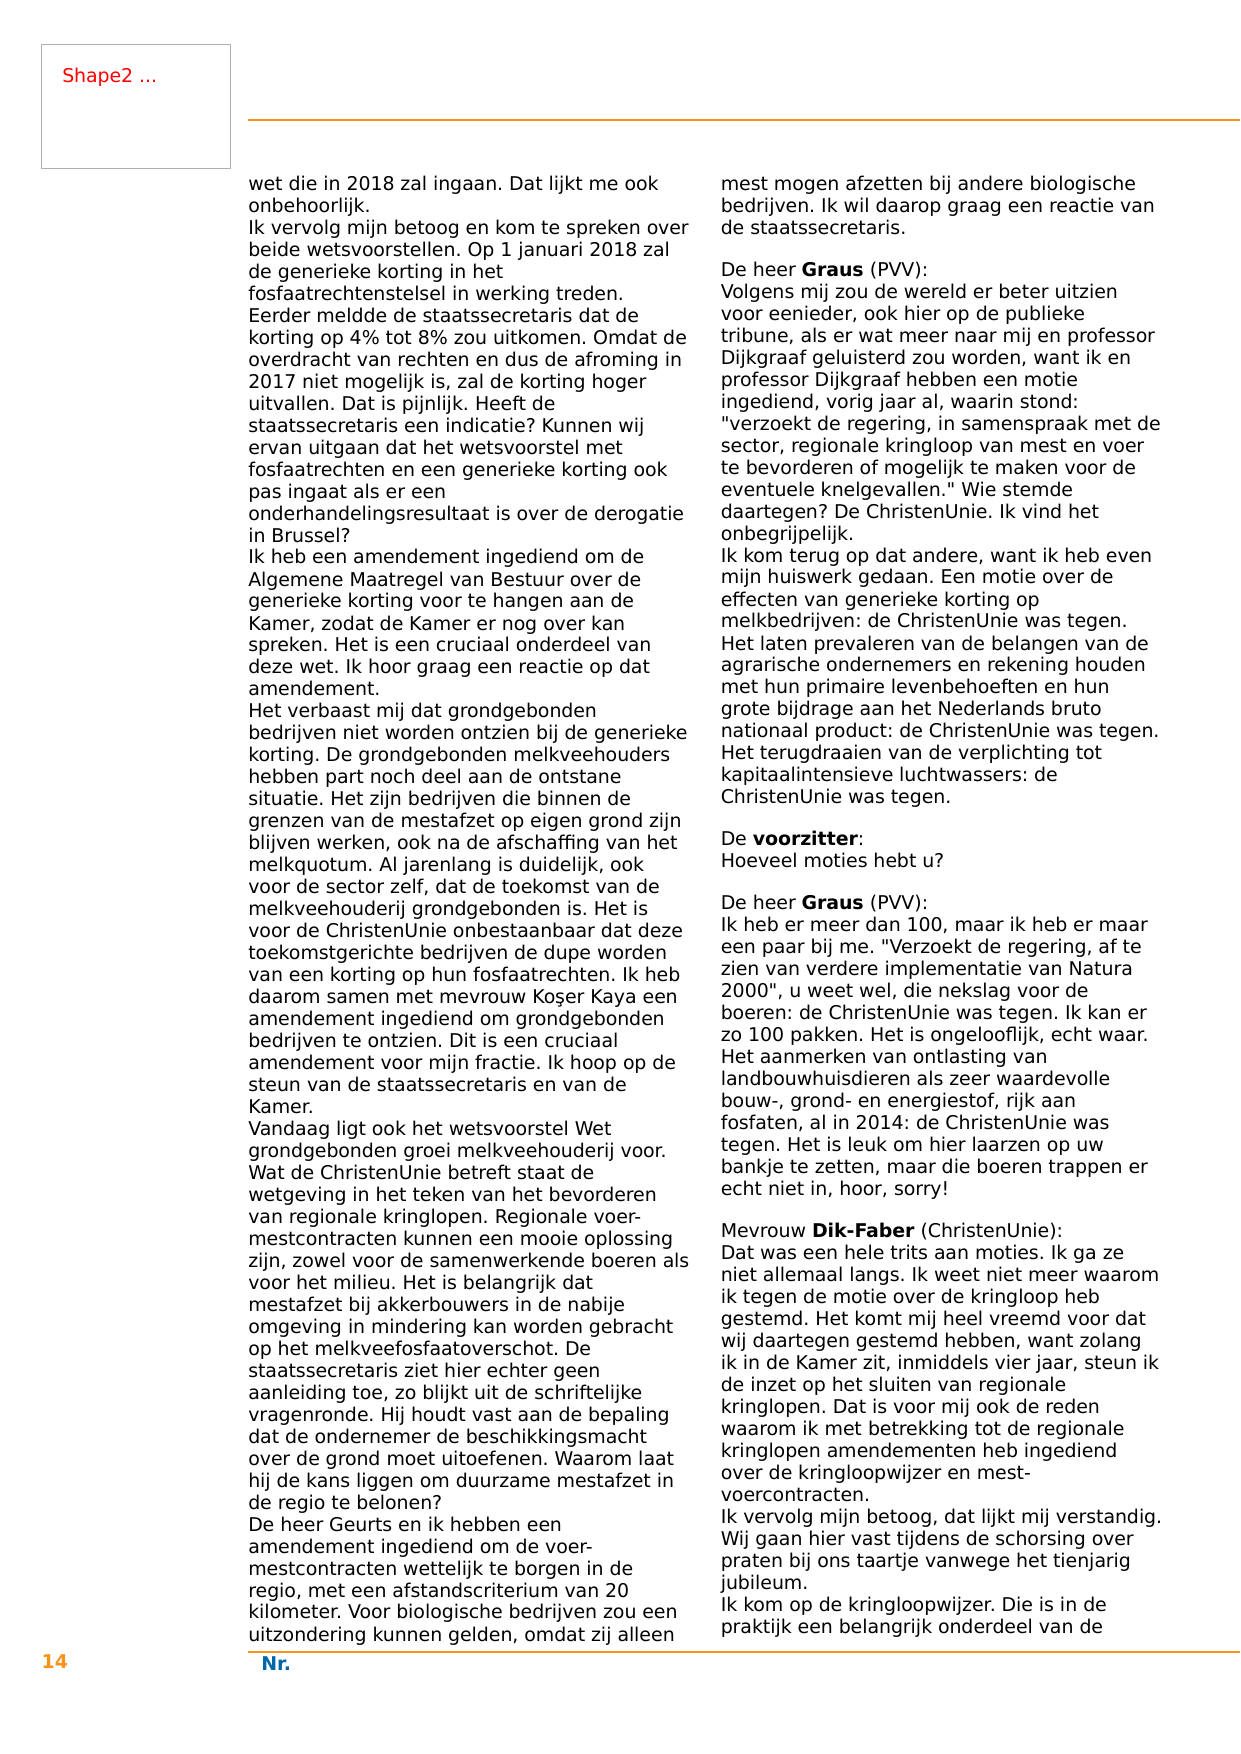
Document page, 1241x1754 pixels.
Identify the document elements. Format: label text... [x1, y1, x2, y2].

text Ik heb er meer dan 100, maar ik heb er maar een paar bij me. "Verzoekt de regering, af te zien van verdere implementatie van Natura 2000", u weet wel, die nekslag voor de boeren: de ChristenUnie was tegen. Ik kan er zo 100 pakken. Het is ongelooflijk, echt waar. Het aanmerken van ontlasting van landbouwhuisdieren als zeer waardevolle bouw-, grond- en energiestof, rijk aan fosfaten, al in 2014: de ChristenUnie was tegen. Het is leuk om hier laarzen op uw bankje te zetten, maar die boeren trappen er echt niet in, hoor, sorry! [721, 914, 1163, 1200]
text wet die in 2018 zal ingaan. Dat lijkt me ook onbehoorlijk. [248, 173, 691, 217]
text Hoeveel moties hebt u? [721, 850, 1163, 872]
text Ik vervolg mijn betoog en kom te spreken over beide wetsvoorstellen. Op 1 januari 2018 zal de generieke korting in het fosfaatrechtenstelsel in werking treden. Eerder meldde de staatssecretaris dat de korting op 4% tot 8% zou uitkomen. Omdat de overdracht van rechten en dus de afroming in 2017 niet mogelijk is, zal de korting hoger uitvallen. Dat is pijnlijk. Heeft de staatssecretaris een indicatie? Kunnen wij ervan uitgaan dat het wetsvoorstel met fosfaatrechten en een generieke korting ook pas ingaat als er een onderhandelingsresultaat is over de derogatie in Brussel? [248, 217, 691, 546]
text Mevrouw Dik-Faber (ChristenUnie): [721, 1220, 1163, 1242]
text Ik heb een amendement ingediend om de Algemene Maatregel van Bestuur over de generieke korting voor te hangen aan de Kamer, zodat de Kamer er nog over kan spreken. Het is een cruciaal onderdeel van deze wet. Ik hoor graag een reactie op dat amendement. [248, 546, 691, 700]
text Ik vervolg mijn betoog, dat lijkt mij verstandig. Wij gaan hier vast tijdens de schorsing over praten bij ons taartje vanwege het tienjarig jubileum. [721, 1506, 1163, 1593]
text De heer Geurts en ik hebben een amendement ingediend om de voer-mestcontracten wettelijk te borgen in de regio, met een afstandscriterium van 20 kilometer. Voor biologische bedrijven zou een uitzondering kunnen gelden, omdat zij alleen [248, 1513, 691, 1645]
text Dat was een hele trits aan moties. Ik ga ze niet allemaal langs. Ik weet niet meer waarom ik tegen de motie over de kringloop heb gestemd. Het komt mij heel vreemd voor dat wij daartegen gestemd hebben, want zolang ik in de Kamer zit, inmiddels vier jaar, steun ik de inzet op het sluiten van regionale kringlopen. Dat is voor mij ook de reden waarom ik met betrekking tot de regionale kringlopen amendementen heb ingediend over de kringloopwijzer en mest-voercontracten. [721, 1242, 1163, 1506]
text mest mogen afzetten bij andere biologische bedrijven. Ik wil daarop graag een reactie van de staatssecretaris. [721, 173, 1163, 239]
text De heer Graus (PVV): [721, 259, 1163, 281]
text De voorzitter: [721, 828, 1163, 850]
text Ik kom terug op dat andere, want ik heb even mijn huiswerk gedaan. Een motie over de effecten van generieke korting op melkbedrijven: de ChristenUnie was tegen. Het laten prevaleren van de belangen van de agrarische ondernemers en rekening houden met hun primaire levenbehoeften en hun grote bijdrage aan het Nederlands bruto nationaal product: de ChristenUnie was tegen. Het terugdraaien van de verplichting tot kapitaalintensieve luchtwassers: de ChristenUnie was tegen. [721, 544, 1163, 808]
text De heer Graus (PVV): [721, 892, 1163, 914]
text Ik kom op de kringloopwijzer. Die is in de praktijk een belangrijk onderdeel van de [721, 1593, 1163, 1637]
text Het verbaast mij dat grondgebonden bedrijven niet worden ontzien bij de generieke korting. De grondgebonden melkveehouders hebben part noch deel aan de ontstane situatie. Het zijn bedrijven die binnen de grenzen van de mestafzet op eigen grond zijn blijven werken, ook na de afschaffing van het melkquotum. Al jarenlang is duidelijk, ook voor de sector zelf, dat de toekomst van de melkveehouderij grondgebonden is. Het is voor de ChristenUnie onbestaanbaar dat deze toekomstgerichte bedrijven de dupe worden van een korting op hun fosfaatrechten. Ik heb daarom samen met mevrouw Koşer Kaya een amendement ingediend om grondgebonden bedrijven te ontzien. Dit is een cruciaal amendement voor mijn fractie. Ik hoop op de steun van de staatssecretaris en van de Kamer. [248, 700, 691, 1118]
text Vandaag ligt ook het wetsvoorstel Wet grondgebonden groei melkveehouderij voor. Wat de ChristenUnie betreft staat de wetgeving in het teken van het bevorderen van regionale kringlopen. Regionale voer-mestcontracten kunnen een mooie oplossing zijn, zowel voor de samenwerkende boeren als voor het milieu. Het is belangrijk dat mestafzet bij akkerbouwers in de nabije omgeving in mindering kan worden gebracht op het melkveefosfaatoverschot. De staatssecretaris ziet hier echter geen aanleiding toe, zo blijkt uit de schriftelijke vragenronde. Hij houdt vast aan de bepaling dat de ondernemer de beschikkingsmacht over de grond moet uitoefenen. Waarom laat hij de kans liggen om duurzame mestafzet in de regio te belonen? [248, 1118, 691, 1513]
text Volgens mij zou de wereld er beter uitzien voor eenieder, ook hier op de publieke tribune, als er wat meer naar mij en professor Dijkgraaf geluisterd zou worden, want ik en professor Dijkgraaf hebben een motie ingediend, vorig jaar al, waarin stond: "verzoekt de regering, in samenspraak met de sector, regionale kringloop van mest en voer te bevorderen of mogelijk te maken voor de eventuele knelgevallen." Wie stemde daartegen? De ChristenUnie. Ik vind het onbegrijpelijk. [721, 281, 1163, 544]
